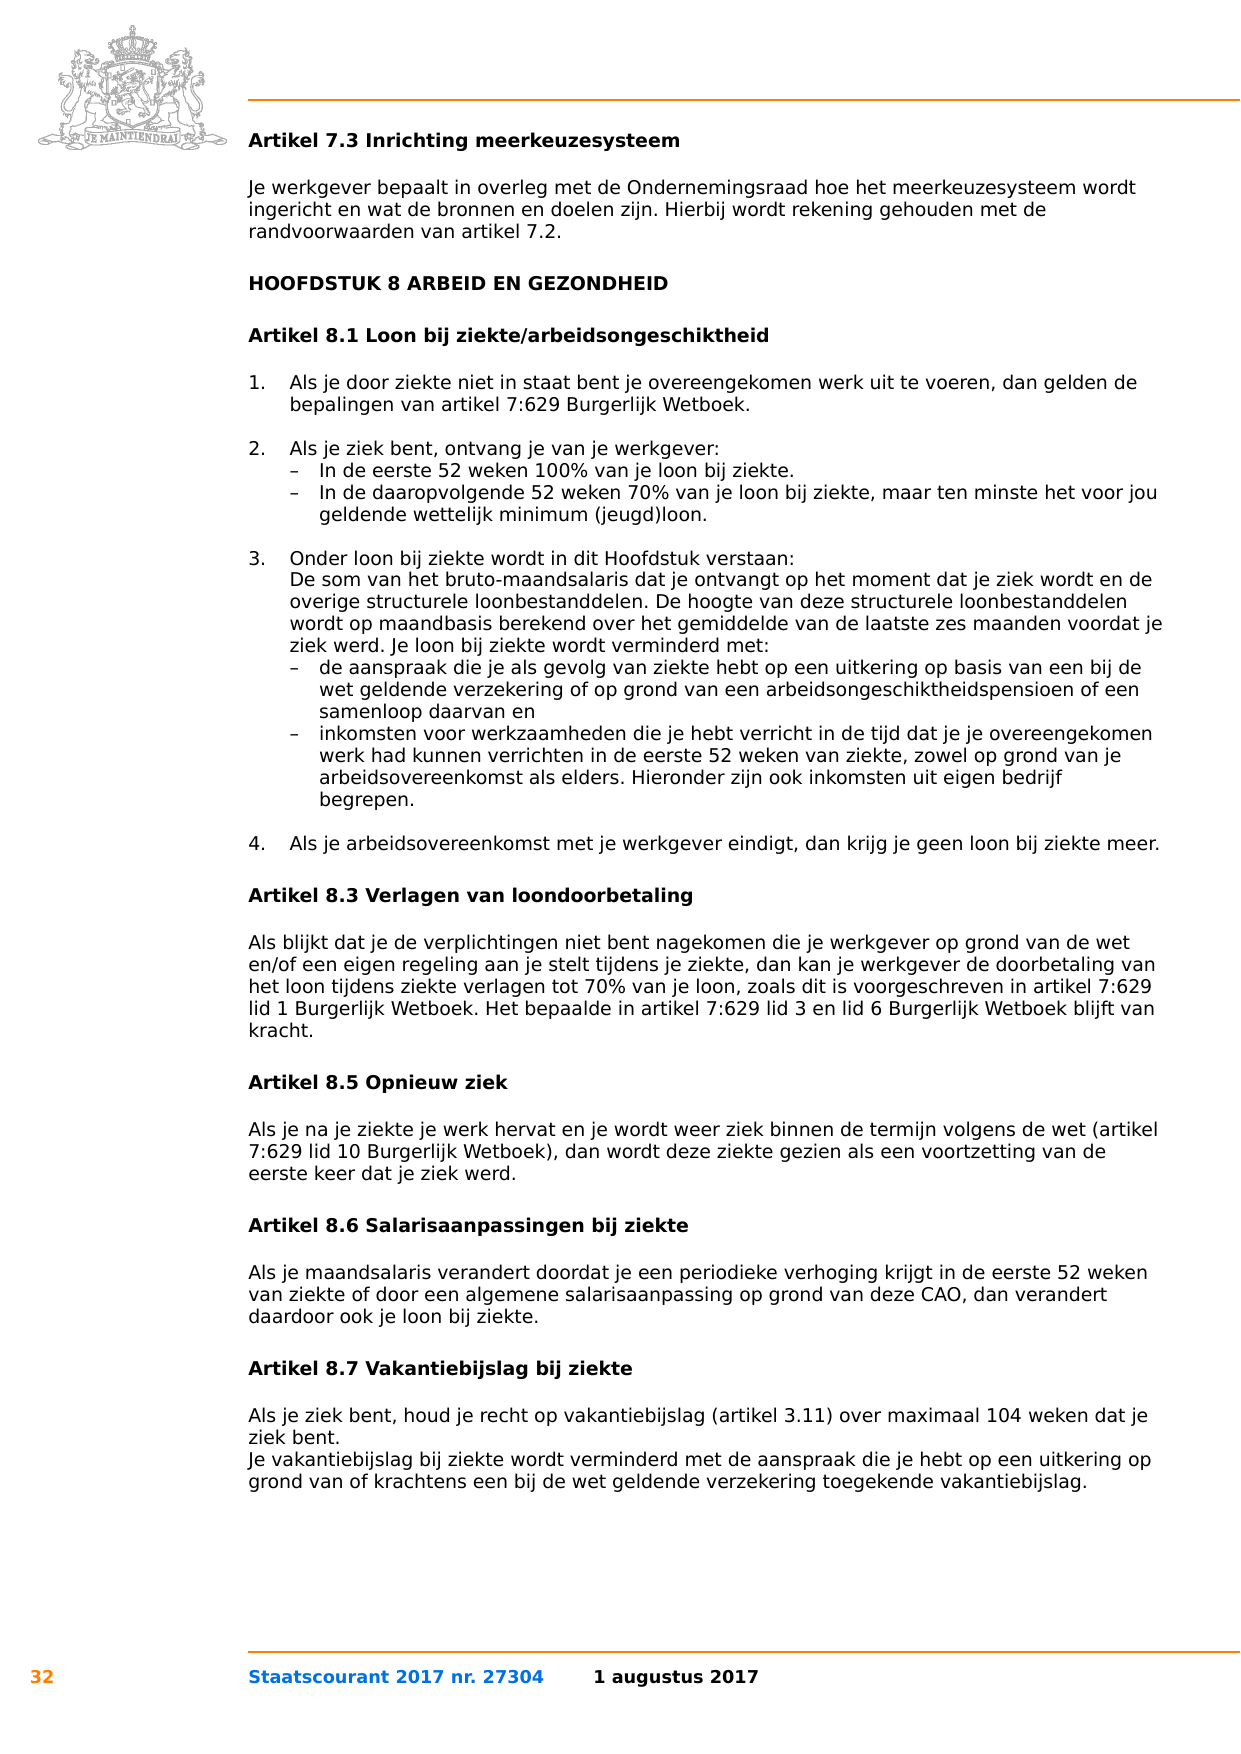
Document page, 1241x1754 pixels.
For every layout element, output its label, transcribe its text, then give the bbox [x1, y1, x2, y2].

text De som van het bruto-maandsalaris dat je ontvangt op het moment dat je ziek wordt en de overige structurele loonbestanddelen. De hoogte van deze structurele loonbestanddelen wordt op maandbasis berekend over het gemiddelde van de laatste zes maanden voordat je ziek werd. Je loon bij ziekte wordt verminderd met: [289, 569, 1163, 657]
text – inkomsten voor werkzaamheden die je hebt verricht in de tijd dat je je overeengekomen werk had kunnen verrichten in de eerste 52 weken van ziekte, zowel op grond van je arbeidsovereenkomst als elders. Hieronder zijn ook inkomsten uit eigen bedrijf begrepen. [289, 723, 1163, 811]
text – In de daaropvolgende 52 weken 70% van je loon bij ziekte, maar ten minste het voor jou geldende wettelijk minimum (jeugd)loon. [289, 482, 1163, 526]
subtitle Artikel 8.5 Opnieuw ziek [248, 1072, 1163, 1094]
text 2. Als je ziek bent, ontvang je van je werkgever: [248, 438, 1163, 459]
subtitle Artikel 8.6 Salarisaanpassingen bij ziekte [248, 1215, 1163, 1237]
subtitle Artikel 8.7 Vakantiebijslag bij ziekte [248, 1358, 1163, 1380]
subtitle Artikel 8.3 Verlagen van loondoorbetaling [248, 885, 1163, 907]
text 1. Als je door ziekte niet in staat bent je overeengekomen werk uit te voeren, dan gelden de bepalingen van artikel 7:629 Burgerlijk Wetboek. [248, 372, 1163, 416]
text Als blijkt dat je de verplichtingen niet bent nagekomen die je werkgever op grond van de wet en/of een eigen regeling aan je stelt tijdens je ziekte, dan kan je werkgever de doorbetaling van het loon tijdens ziekte verlagen tot 70% van je loon, zoals dit is voorgeschreven in artikel 7:629 lid 1 Burgerlijk Wetboek. Het bepaalde in artikel 7:629 lid 3 en lid 6 Burgerlijk Wetboek blijft van kracht. [248, 932, 1163, 1042]
text 3. Onder loon bij ziekte wordt in dit Hoofdstuk verstaan: [248, 547, 1163, 569]
subtitle Artikel 8.1 Loon bij ziekte/arbeidsongeschiktheid [248, 325, 1163, 347]
picture [38, 25, 227, 150]
subtitle Artikel 7.3 Inrichting meerkeuzesysteem [248, 130, 1163, 152]
text – In de eerste 52 weken 100% van je loon bij ziekte. [289, 459, 1163, 482]
text 4. Als je arbeidsovereenkomst met je werkgever eindigt, dan krijg je geen loon bij ziekte meer. [248, 833, 1163, 855]
text Als je na je ziekte je werk hervat en je wordt weer ziek binnen de termijn volgens de wet (artikel 7:629 lid 10 Burgerlijk Wetboek), dan wordt deze ziekte gezien als een voortzetting van de eerste keer dat je ziek werd. [248, 1119, 1163, 1185]
subtitle HOOFDSTUK 8 ARBEID EN GEZONDHEID [248, 273, 1163, 295]
text Als je ziek bent, houd je recht op vakantiebijslag (artikel 3.11) over maximaal 104 weken dat je ziek bent. [248, 1405, 1163, 1449]
text Je vakantiebijslag bij ziekte wordt verminderd met de aanspraak die je hebt op een uitkering op grond van of krachtens een bij de wet geldende verzekering toegekende vakantiebijslag. [248, 1449, 1163, 1493]
text Je werkgever bepaalt in overleg met de Ondernemingsraad hoe het meerkeuzesysteem wordt ingericht en wat de bronnen en doelen zijn. Hierbij wordt rekening gehouden met de randvoorwaarden van artikel 7.2. [248, 177, 1163, 243]
text – de aanspraak die je als gevolg van ziekte hebt op een uitkering op basis van een bij de wet geldende verzekering of op grond van een arbeidsongeschiktheidspensioen of een samenloop daarvan en [289, 657, 1163, 723]
text Als je maandsalaris verandert doordat je een periodieke verhoging krijgt in de eerste 52 weken van ziekte of door een algemene salarisaanpassing op grond van deze CAO, dan verandert daardoor ook je loon bij ziekte. [248, 1262, 1163, 1328]
